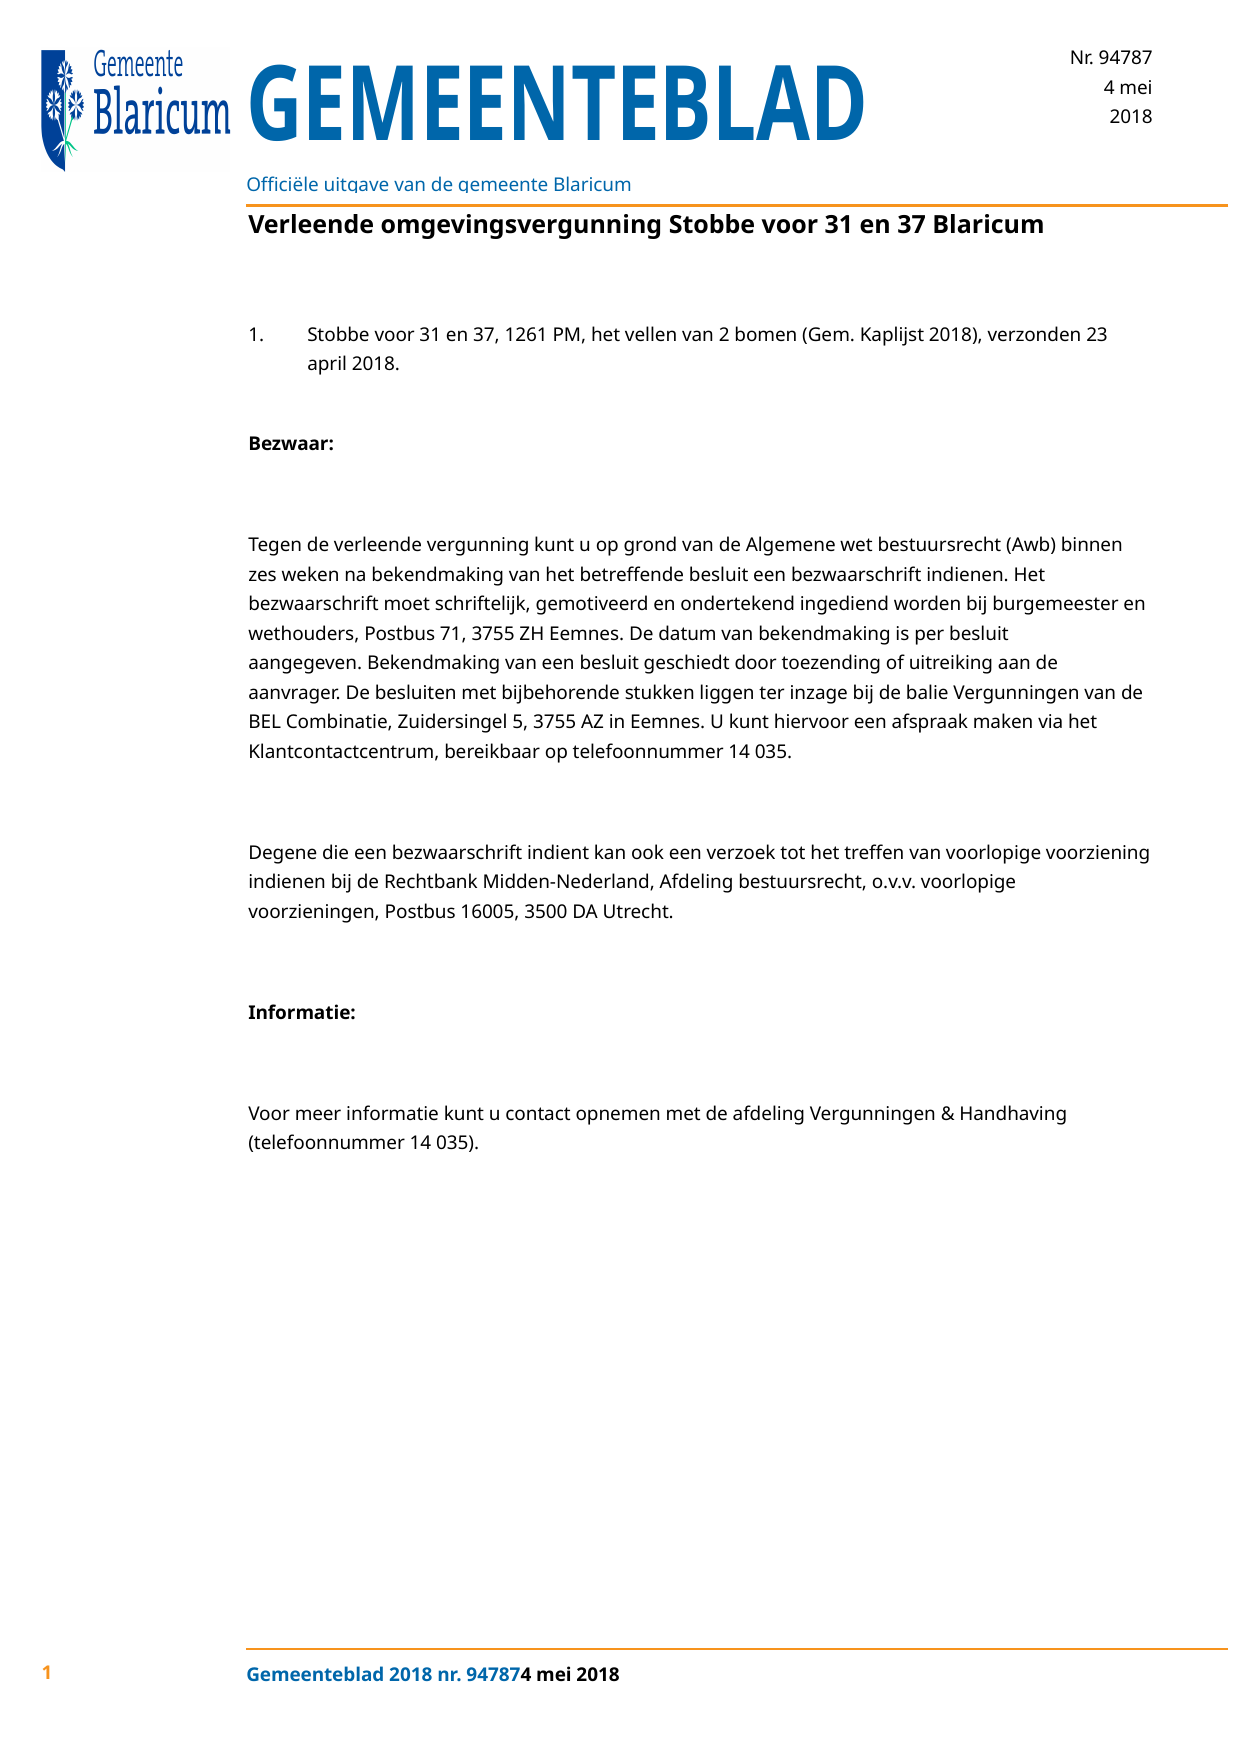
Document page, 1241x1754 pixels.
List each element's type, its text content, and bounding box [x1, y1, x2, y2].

text Verleende omgevingsvergunning Stobbe voor 31 en 37 Blaricum [248, 207, 1152, 241]
text Degene die een bezwaarschrift indient kan ook een verzoek tot het treffen van voorlopige voorziening indienen bij de Rechtbank Midden-Nederland, Afdeling bestuursrecht, o.v.v. voorlopige voorzieningen, Postbus 16005, 3500 DA Utrecht. [248, 839, 1152, 924]
text Voor meer informatie kunt u contact opnemen met de afdeling Vergunningen & Handhaving (telefoonnummer 14 035). [248, 1100, 1152, 1155]
list Stobbe voor 31 en 37, 1261 PM, het vellen van 2 bomen (Gem. Kaplijst 2018), verzonden 23 april 2018. [248, 321, 1152, 376]
picture [41, 47, 231, 172]
text Informatie: [248, 999, 1152, 1025]
text Tegen de verleende vergunning kunt u op grond van de Algemene wet bestuursrecht (Awb) binnen zes weken na bekendmaking van het betreffende besluit een bezwaarschrift indienen. Het bezwaarschrift moet schriftelijk, gemotiveerd en ondertekend ingediend worden bij burgemeester en wethouders, Postbus 71, 3755 ZH Eemnes. De datum van bekendmaking is per besluit aangegeven. Bekendmaking van een besluit geschiedt door toezending of uitreiking aan de aanvrager. De besluiten met bijbehorende stukken liggen ter inzage bij de balie Vergunningen van de BEL Combinatie, Zuidersingel 5, 3755 AZ in Eemnes. U kunt hiervoor een afspraak maken via het Klantcontactcentrum, bereikbaar op telefoonnummer 14 035. [248, 531, 1152, 764]
text Bezwaar: [248, 430, 1152, 456]
